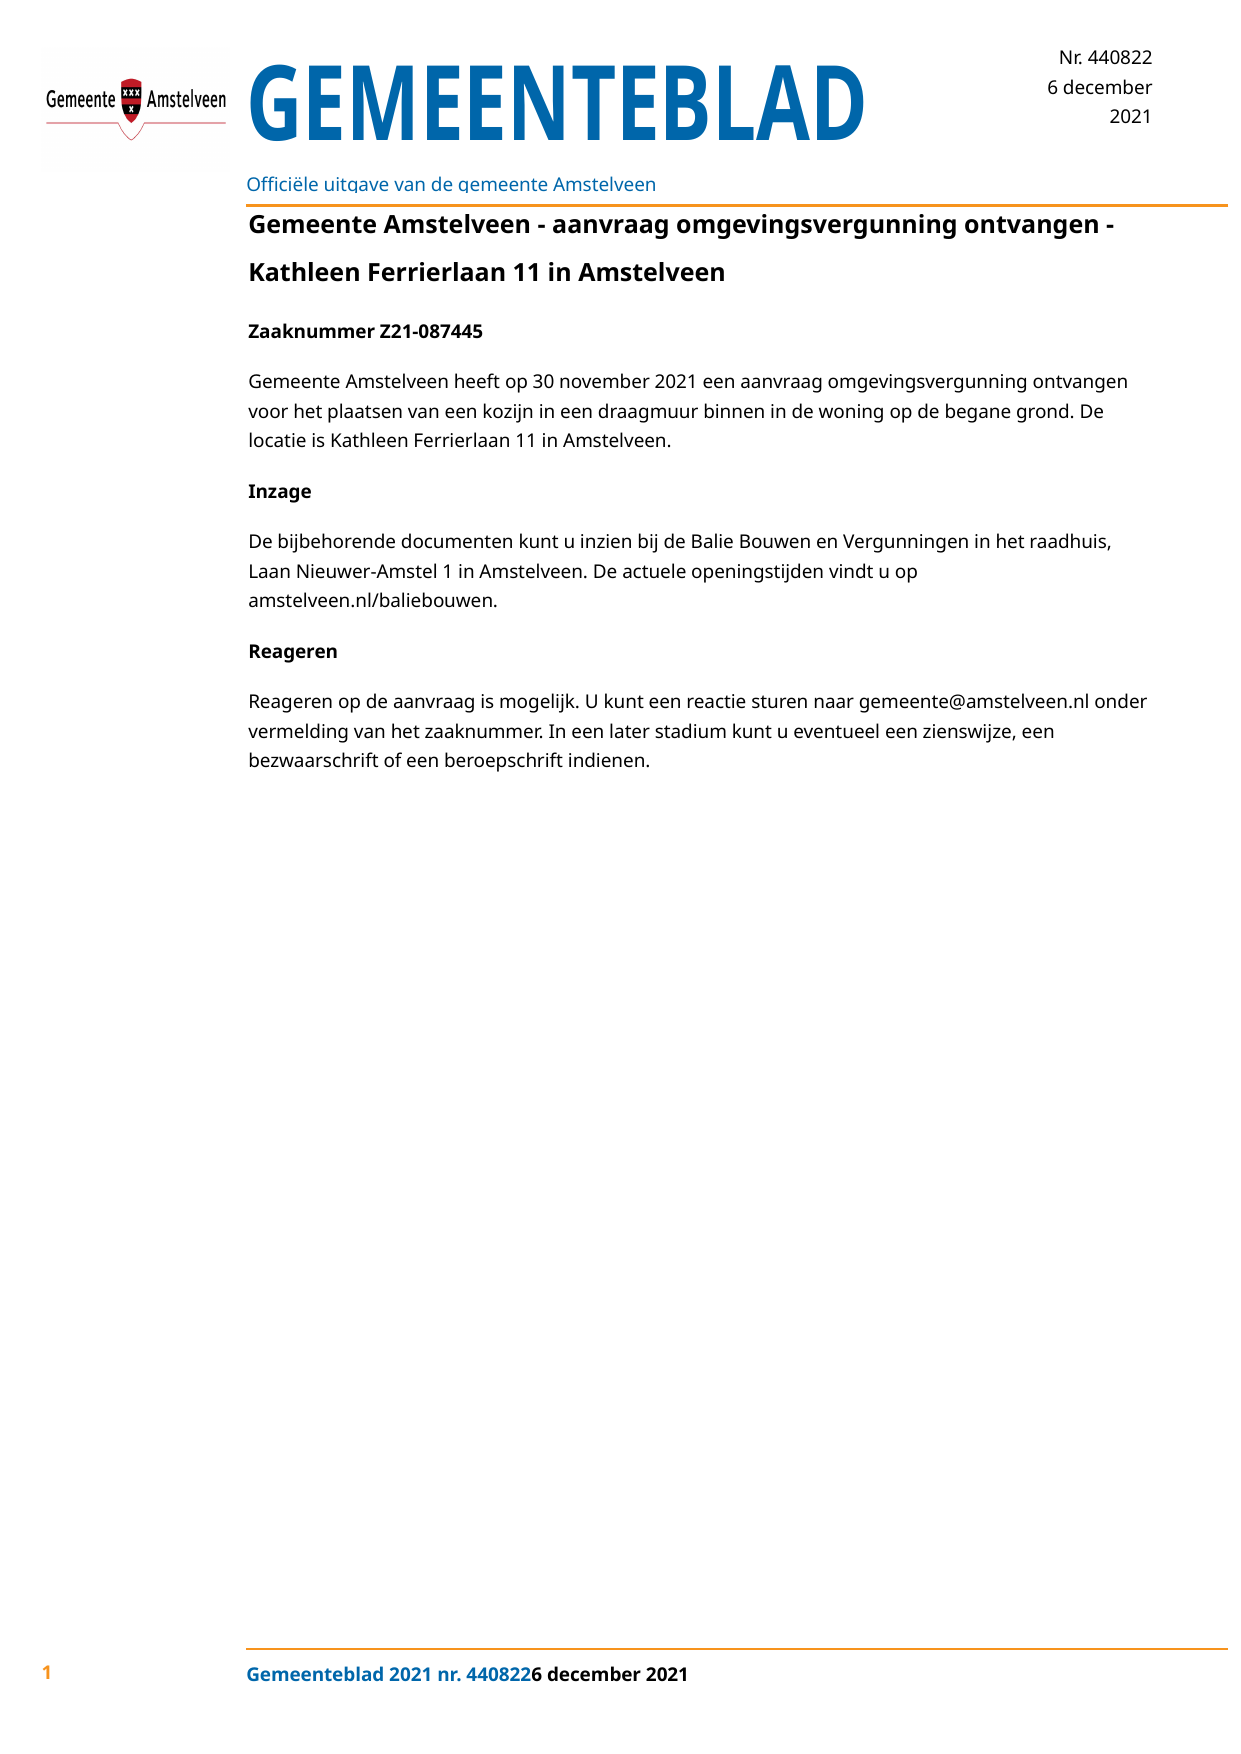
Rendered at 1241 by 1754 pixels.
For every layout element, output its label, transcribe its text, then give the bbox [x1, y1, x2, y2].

text De bijbehorende documenten kunt u inzien bij de Balie Bouwen en Vergunningen in het raadhuis, Laan Nieuwer-Amstel 1 in Amstelveen. De actuele openingstijden vindt u op amstelveen.nl/baliebouwen. [248, 528, 1152, 613]
text Zaaknummer Z21-087445 [248, 318, 1152, 344]
text Gemeente Amstelveen heeft op 30 november 2021 een aanvraag omgevingsvergunning ontvangen voor het plaatsen van een kozijn in een draagmuur binnen in de woning op de begane grond. De locatie is Kathleen Ferrierlaan 11 in Amstelveen. [248, 368, 1152, 453]
text Gemeente Amstelveen - aanvraag omgevingsvergunning ontvangen - Kathleen Ferrierlaan 11 in Amstelveen [248, 207, 1152, 288]
text Inzage [248, 478, 1152, 504]
picture [41, 47, 231, 172]
text Reageren op de aanvraag is mogelijk. U kunt een reactie sturen naar gemeente@amstelveen.nl onder vermelding van het zaaknummer. In een later stadium kunt u eventueel een zienswijze, een bezwaarschrift of een beroepschrift indienen. [248, 688, 1152, 773]
text Reageren [248, 638, 1152, 664]
